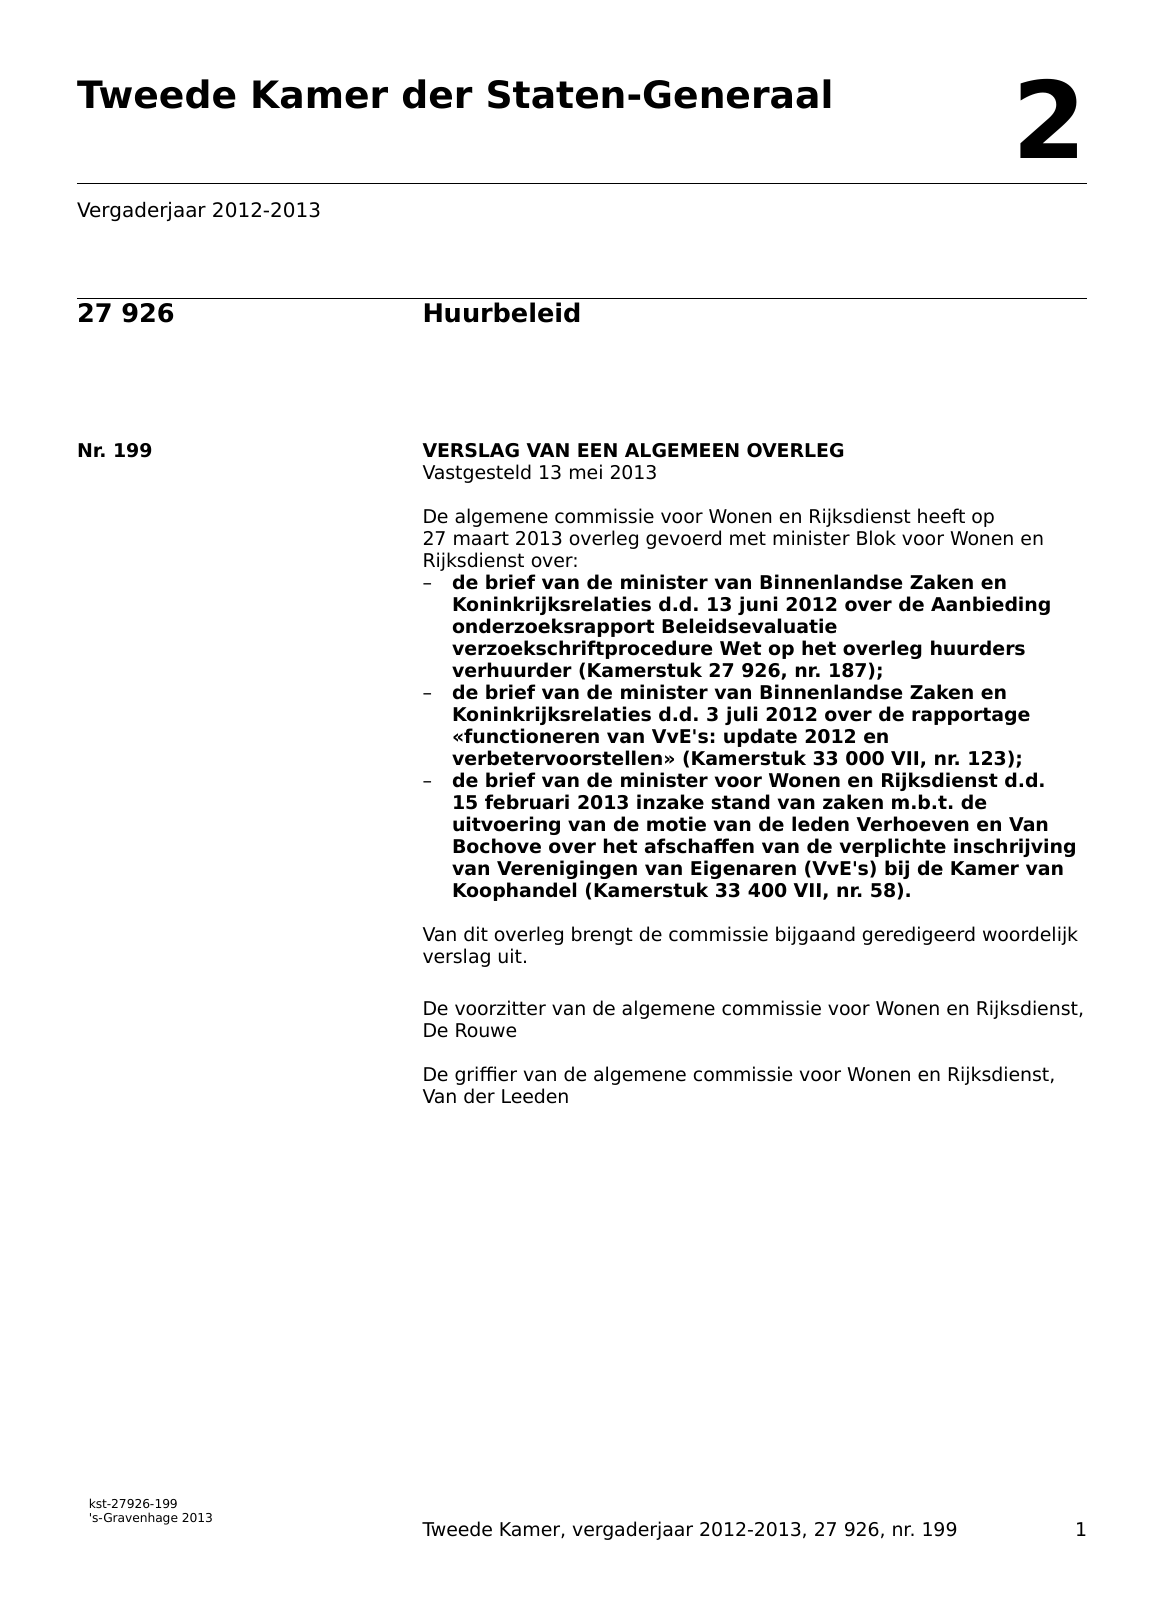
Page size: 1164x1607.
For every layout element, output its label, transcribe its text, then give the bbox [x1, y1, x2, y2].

table_cell Vergaderjaar 2012-2013 [77, 184, 1087, 298]
text 's-Gravenhage 2013 [88, 1511, 323, 1525]
table_header 2 [886, 59, 1087, 183]
table_header Tweede Kamer der Staten-Generaal [77, 59, 886, 183]
text De algemene commissie voor Wonen en Rijksdienst heeft op 27 maart 2013 overleg gevoerd met minister Blok voor Wonen en Rijksdienst over: [422, 506, 1087, 572]
text – de brief van de minister van Binnenlandse Zaken en Koninkrijksrelaties d.d. 13 juni 2012 over de Aanbieding onderzoeksrapport Beleidsevaluatie verzoekschriftprocedure Wet op het overleg huurders verhuurder (Kamerstuk 27 926, nr. 187); [422, 572, 1087, 682]
text Van dit overleg brengt de commissie bijgaand geredigeerd woordelijk verslag uit. [422, 924, 1087, 968]
text De voorzitter van de algemene commissie voor Wonen en Rijksdienst, De Rouwe [422, 998, 1087, 1042]
text – de brief van de minister voor Wonen en Rijksdienst d.d. 15 februari 2013 inzake stand van zaken m.b.t. de uitvoering van de motie van de leden Verhoeven en Van Bochove over het afschaffen van de verplichte inschrijving van Verenigingen van Eigenaren (VvE's) bij de Kamer van Koophandel (Kamerstuk 33 400 VII, nr. 58). [422, 769, 1087, 901]
text – de brief van de minister van Binnenlandse Zaken en Koninkrijksrelaties d.d. 3 juli 2012 over de rapportage «functioneren van VvE's: update 2012 en verbetervoorstellen» (Kamerstuk 33 000 VII, nr. 123); [422, 682, 1087, 769]
subtitle 27 926 Huurbeleid [77, 299, 1087, 329]
subtitle Nr. 199 VERSLAG VAN EEN ALGEMEEN OVERLEG [77, 440, 1087, 462]
text kst-27926-199 [88, 1497, 323, 1511]
text De griffier van de algemene commissie voor Wonen en Rijksdienst, Van der Leeden [422, 1064, 1087, 1108]
text Vastgesteld 13 mei 2013 [422, 462, 1087, 484]
